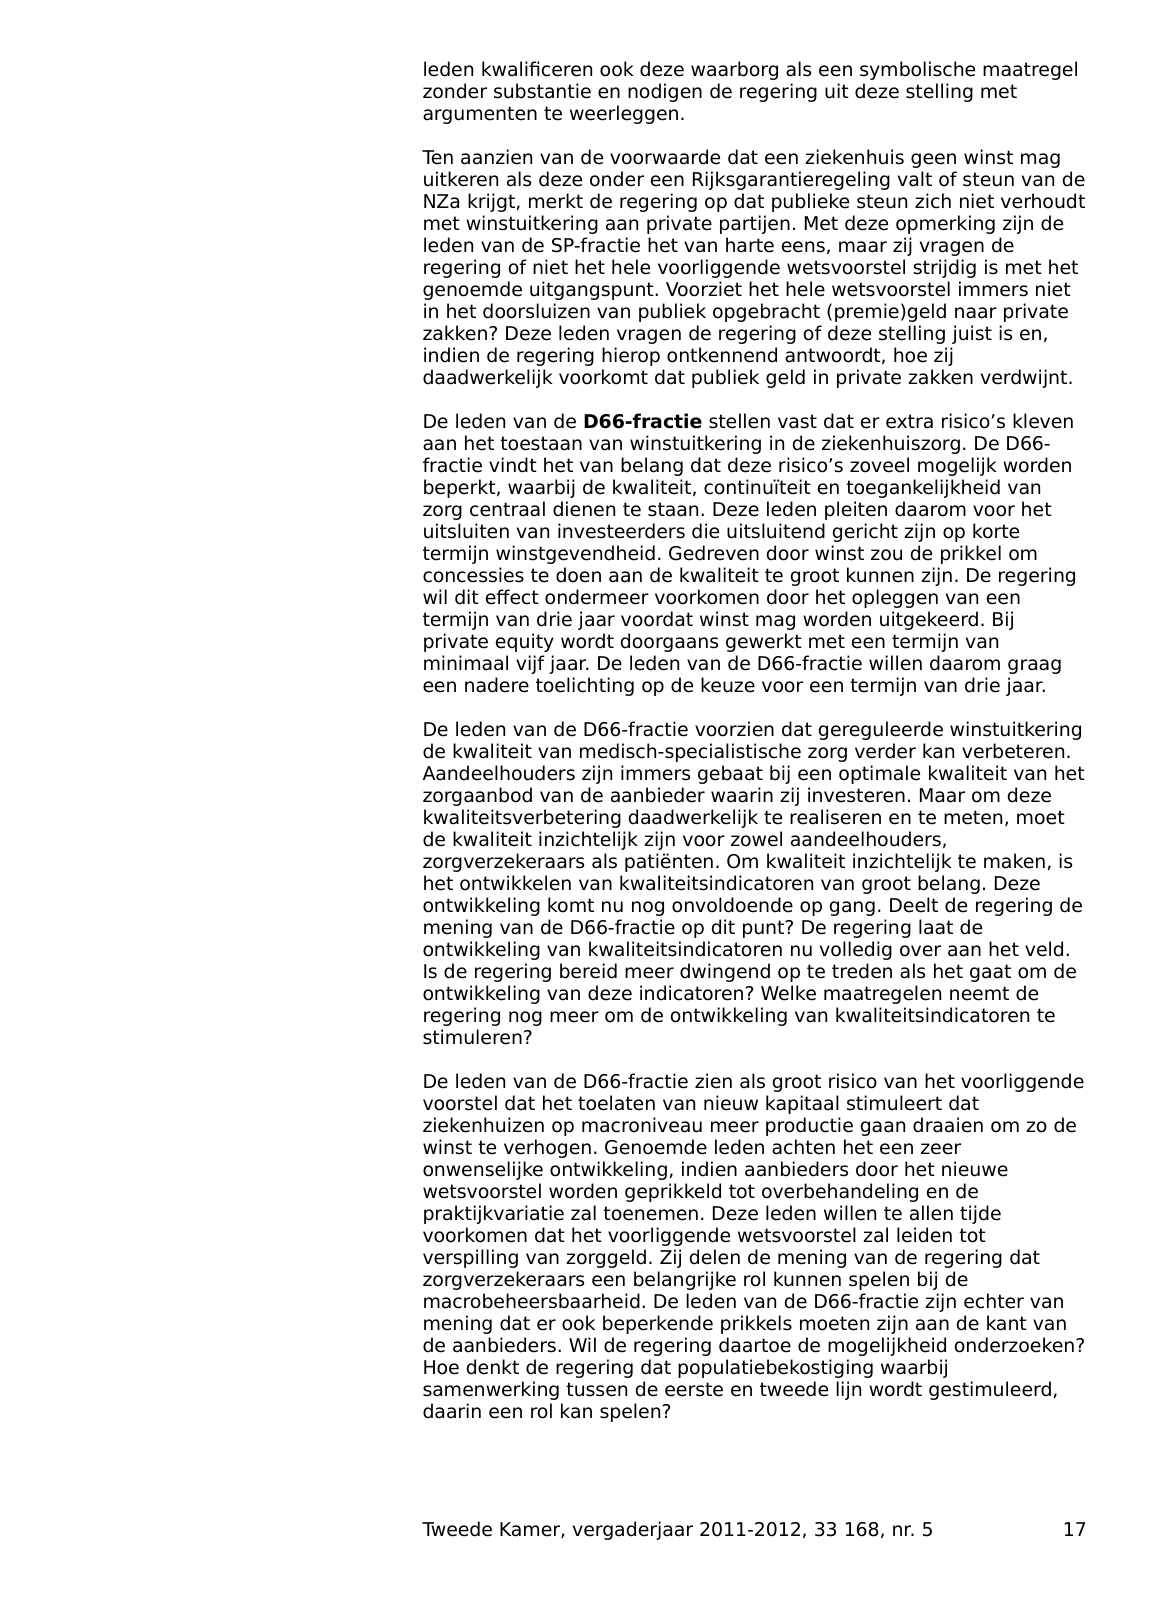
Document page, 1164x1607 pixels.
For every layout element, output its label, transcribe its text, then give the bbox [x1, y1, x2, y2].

text De leden van de D66-fractie stellen vast dat er extra risico’s kleven aan het toestaan van winstuitkering in de ziekenhuiszorg. De D66-fractie vindt het van belang dat deze risico’s zoveel mogelijk worden beperkt, waarbij de kwaliteit, continuïteit en toegankelijkheid van zorg centraal dienen te staan. Deze leden pleiten daarom voor het uitsluiten van investeerders die uitsluitend gericht zijn op korte termijn winstgevendheid. Gedreven door winst zou de prikkel om concessies te doen aan de kwaliteit te groot kunnen zijn. De regering wil dit effect ondermeer voorkomen door het opleggen van een termijn van drie jaar voordat winst mag worden uitgekeerd. Bij private equity wordt doorgaans gewerkt met een termijn van minimaal vijf jaar. De leden van de D66-fractie willen daarom graag een nadere toelichting op de keuze voor een termijn van drie jaar. [422, 411, 1087, 697]
text De leden van de D66-fractie voorzien dat gereguleerde winstuitkering de kwaliteit van medisch-specialistische zorg verder kan verbeteren. Aandeelhouders zijn immers gebaat bij een optimale kwaliteit van het zorgaanbod van de aanbieder waarin zij investeren. Maar om deze kwaliteitsverbetering daadwerkelijk te realiseren en te meten, moet de kwaliteit inzichtelijk zijn voor zowel aandeelhouders, zorgverzekeraars als patiënten. Om kwaliteit inzichtelijk te maken, is het ontwikkelen van kwaliteitsindicatoren van groot belang. Deze ontwikkeling komt nu nog onvoldoende op gang. Deelt de regering de mening van de D66-fractie op dit punt? De regering laat de ontwikkeling van kwaliteitsindicatoren nu volledig over aan het veld. Is de regering bereid meer dwingend op te treden als het gaat om de ontwikkeling van deze indicatoren? Welke maatregelen neemt de regering nog meer om de ontwikkeling van kwaliteitsindicatoren te stimuleren? [422, 719, 1087, 1049]
text De leden van de D66-fractie zien als groot risico van het voorliggende voorstel dat het toelaten van nieuw kapitaal stimuleert dat ziekenhuizen op macroniveau meer productie gaan draaien om zo de winst te verhogen. Genoemde leden achten het een zeer onwenselijke ontwikkeling, indien aanbieders door het nieuwe wetsvoorstel worden geprikkeld tot overbehandeling en de praktijkvariatie zal toenemen. Deze leden willen te allen tijde voorkomen dat het voorliggende wetsvoorstel zal leiden tot verspilling van zorggeld. Zij delen de mening van de regering dat zorgverzekeraars een belangrijke rol kunnen spelen bij de macrobeheersbaarheid. De leden van de D66-fractie zijn echter van mening dat er ook beperkende prikkels moeten zijn aan de kant van de aanbieders. Wil de regering daartoe de mogelijkheid onderzoeken? Hoe denkt de regering dat populatiebekostiging waarbij samenwerking tussen de eerste en tweede lijn wordt gestimuleerd, daarin een rol kan spelen? [422, 1071, 1087, 1423]
text leden kwalificeren ook deze waarborg als een symbolische maatregel zonder substantie en nodigen de regering uit deze stelling met argumenten te weerleggen. [422, 59, 1087, 125]
text Ten aanzien van de voorwaarde dat een ziekenhuis geen winst mag uitkeren als deze onder een Rijksgarantieregeling valt of steun van de NZa krijgt, merkt de regering op dat publieke steun zich niet verhoudt met winstuitkering aan private partijen. Met deze opmerking zijn de leden van de SP-fractie het van harte eens, maar zij vragen de regering of niet het hele voorliggende wetsvoorstel strijdig is met het genoemde uitgangspunt. Voorziet het hele wetsvoorstel immers niet in het doorsluizen van publiek opgebracht (premie)geld naar private zakken? Deze leden vragen de regering of deze stelling juist is en, indien de regering hierop ontkennend antwoordt, hoe zij daadwerkelijk voorkomt dat publiek geld in private zakken verdwijnt. [422, 147, 1087, 389]
